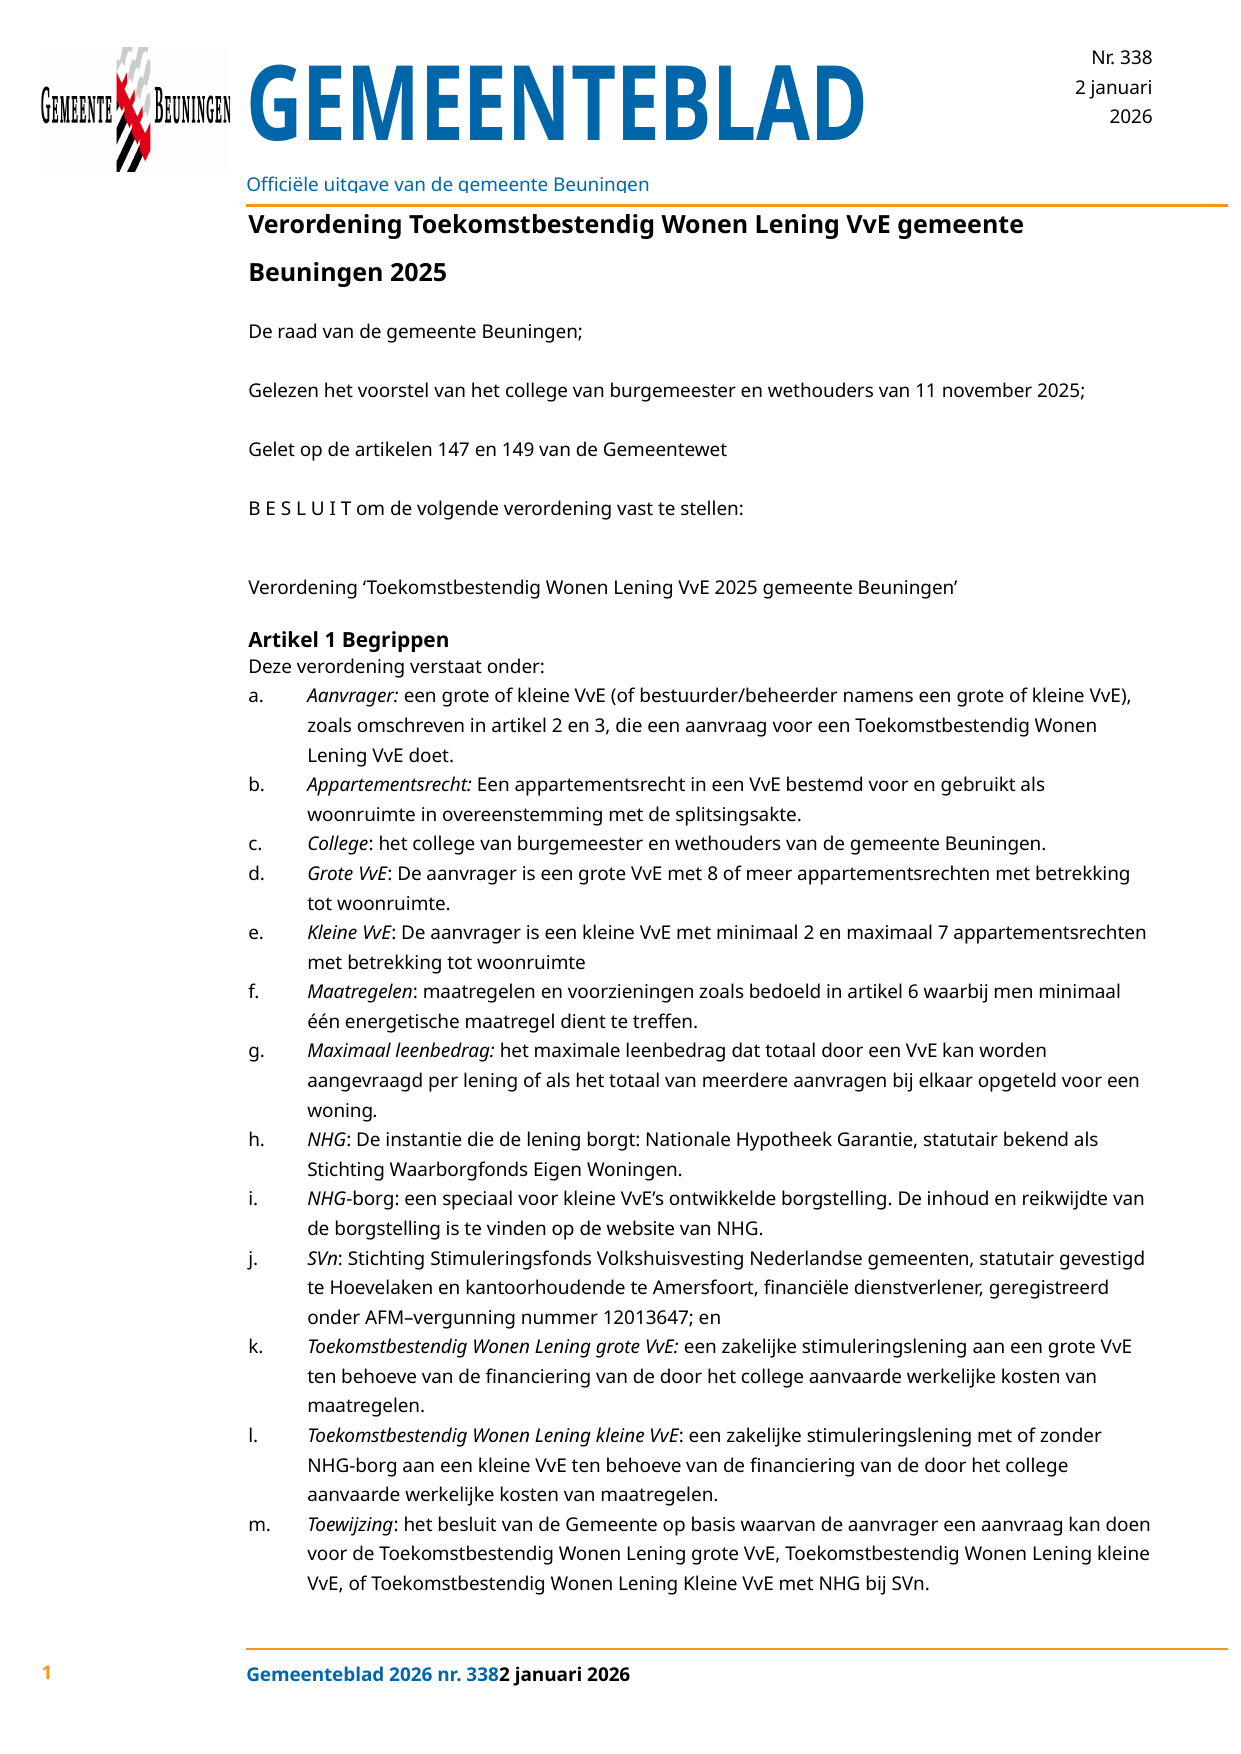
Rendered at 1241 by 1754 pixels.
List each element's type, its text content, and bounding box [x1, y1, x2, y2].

text Verordening ‘Toekomstbestendig Wonen Lening VvE 2025 gemeente Beuningen’ [248, 574, 1152, 600]
text Gelezen het voorstel van het college van burgemeester en wethouders van 11 november 2025; [248, 377, 1152, 403]
text De raad van de gemeente Beuningen; [248, 318, 1152, 344]
text Deze verordening verstaat onder: [248, 653, 1152, 679]
list NHG-borg: een speciaal voor kleine VvE’s ontwikkelde borgstelling. De inhoud en reikwijdte van de borgstelling is te vinden op de website van NHG. [248, 1186, 1152, 1241]
list SVn: Stichting Stimuleringsfonds Volkshuisvesting Nederlandse gemeenten, statutair gevestigd te Hoevelaken en kantoorhoudende te Amersfoort, financiële dienstverlener, geregistreerd onder AFM–vergunning nummer 12013647; en [248, 1245, 1152, 1330]
list Toewijzing: het besluit van de Gemeente op basis waarvan de aanvrager een aanvraag kan doen voor de Toekomstbestendig Wonen Lening grote VvE, Toekomstbestendig Wonen Lening kleine VvE, of Toekomstbestendig Wonen Lening Kleine VvE met NHG bij SVn. [248, 1511, 1152, 1596]
picture [41, 47, 231, 172]
list Maximaal leenbedrag: het maximale leenbedrag dat totaal door een VvE kan worden aangevraagd per lening of als het totaal van meerdere aanvragen bij elkaar opgeteld voor een woning. [248, 1038, 1152, 1123]
list Kleine VvE: De aanvrager is een kleine VvE met minimaal 2 en maximaal 7 appartementsrechten met betrekking tot woonruimte [248, 919, 1152, 975]
list Aanvrager: een grote of kleine VvE (of bestuurder/beheerder namens een grote of kleine VvE), zoals omschreven in artikel 2 en 3, die een aanvraag voor een Toekomstbestendig Wonen Lening VvE doet. [248, 683, 1152, 768]
list NHG: De instantie die de lening borgt: Nationale Hypotheek Garantie, statutair bekend als Stichting Waarborgfonds Eigen Woningen. [248, 1126, 1152, 1182]
list Toekomstbestendig Wonen Lening grote VvE: een zakelijke stimuleringslening aan een grote VvE ten behoeve van de financiering van de door het college aanvaarde werkelijke kosten van maatregelen. [248, 1333, 1152, 1418]
list Toekomstbestendig Wonen Lening kleine VvE: een zakelijke stimuleringslening met of zonder NHG-borg aan een kleine VvE ten behoeve van de financiering van de door het college aanvaarde werkelijke kosten van maatregelen. [248, 1422, 1152, 1507]
list College: het college van burgemeester en wethouders van de gemeente Beuningen. [248, 831, 1152, 856]
list Grote VvE: De aanvrager is een grote VvE met 8 of meer appartementsrechten met betrekking tot woonruimte. [248, 860, 1152, 916]
list Maatregelen: maatregelen en voorzieningen zoals bedoeld in artikel 6 waarbij men minimaal één energetische maatregel dient te treffen. [248, 978, 1152, 1034]
text Artikel 1 Begrippen [248, 625, 1152, 653]
text B E S L U I T om de volgende verordening vast te stellen: [248, 495, 1152, 521]
list Appartementsrecht: Een appartementsrecht in een VvE bestemd voor en gebruikt als woonruimte in overeenstemming met de splitsingsakte. [248, 771, 1152, 827]
text Gelet op de artikelen 147 en 149 van de Gemeentewet [248, 436, 1152, 462]
text Verordening Toekomstbestendig Wonen Lening VvE gemeente Beuningen 2025 [248, 207, 1152, 288]
